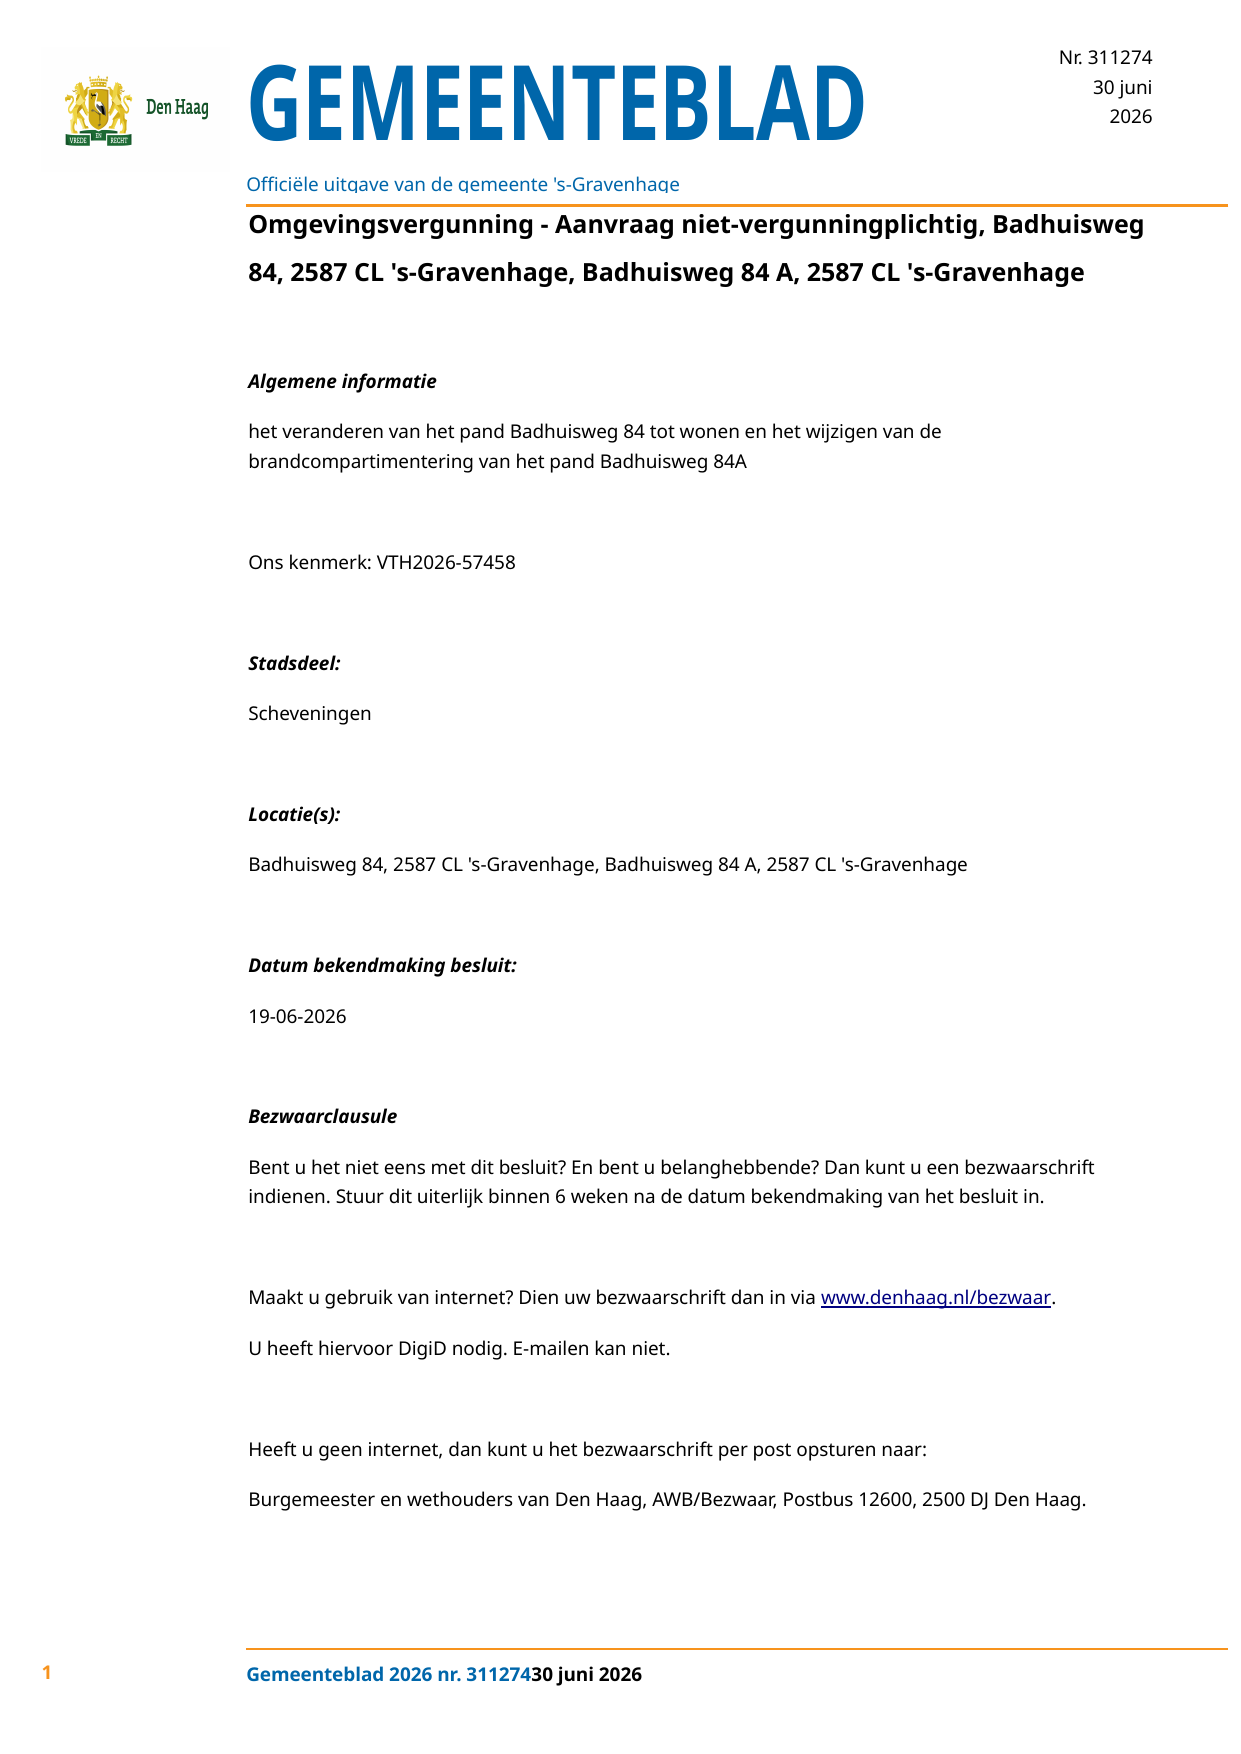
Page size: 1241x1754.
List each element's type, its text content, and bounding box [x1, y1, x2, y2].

text 19-06-2026 [248, 1003, 1152, 1029]
text Datum bekendmaking besluit: [248, 952, 1152, 978]
text Omgevingsvergunning - Aanvraag niet-vergunningplichtig, Badhuisweg 84, 2587 CL 's-Gravenhage, Badhuisweg 84 A, 2587 CL 's-Gravenhage [248, 207, 1152, 288]
text U heeft hiervoor DigiD nodig. E-mailen kan niet. [248, 1335, 1152, 1361]
text Bent u het niet eens met dit besluit? En bent u belanghebbende? Dan kunt u een bezwaarschrift indienen. Stuur dit uiterlijk binnen 6 weken na de datum bekendmaking van het besluit in. [248, 1154, 1152, 1209]
text Stadsdeel: [248, 650, 1152, 676]
text Ons kenmerk: VTH2026-57458 [248, 549, 1152, 575]
text Algemene informatie [248, 368, 1152, 394]
text Maakt u gebruik van internet? Dien uw bezwaarschrift dan in via www.denhaag.nl/bezwaar. [248, 1284, 1152, 1310]
text Badhuisweg 84, 2587 CL 's-Gravenhage, Badhuisweg 84 A, 2587 CL 's-Gravenhage [248, 852, 1152, 877]
text Burgemeester en wethouders van Den Haag, AWB/Bezwaar, Postbus 12600, 2500 DJ Den Haag. [248, 1486, 1152, 1512]
text Scheveningen [248, 700, 1152, 726]
picture [41, 47, 231, 172]
text Bezwaarclausule [248, 1104, 1152, 1129]
text het veranderen van het pand Badhuisweg 84 tot wonen en het wijzigen van de brandcompartimentering van het pand Badhuisweg 84A [248, 419, 1152, 474]
text Heeft u geen internet, dan kunt u het bezwaarschrift per post opsturen naar: [248, 1436, 1152, 1462]
text Locatie(s): [248, 801, 1152, 827]
